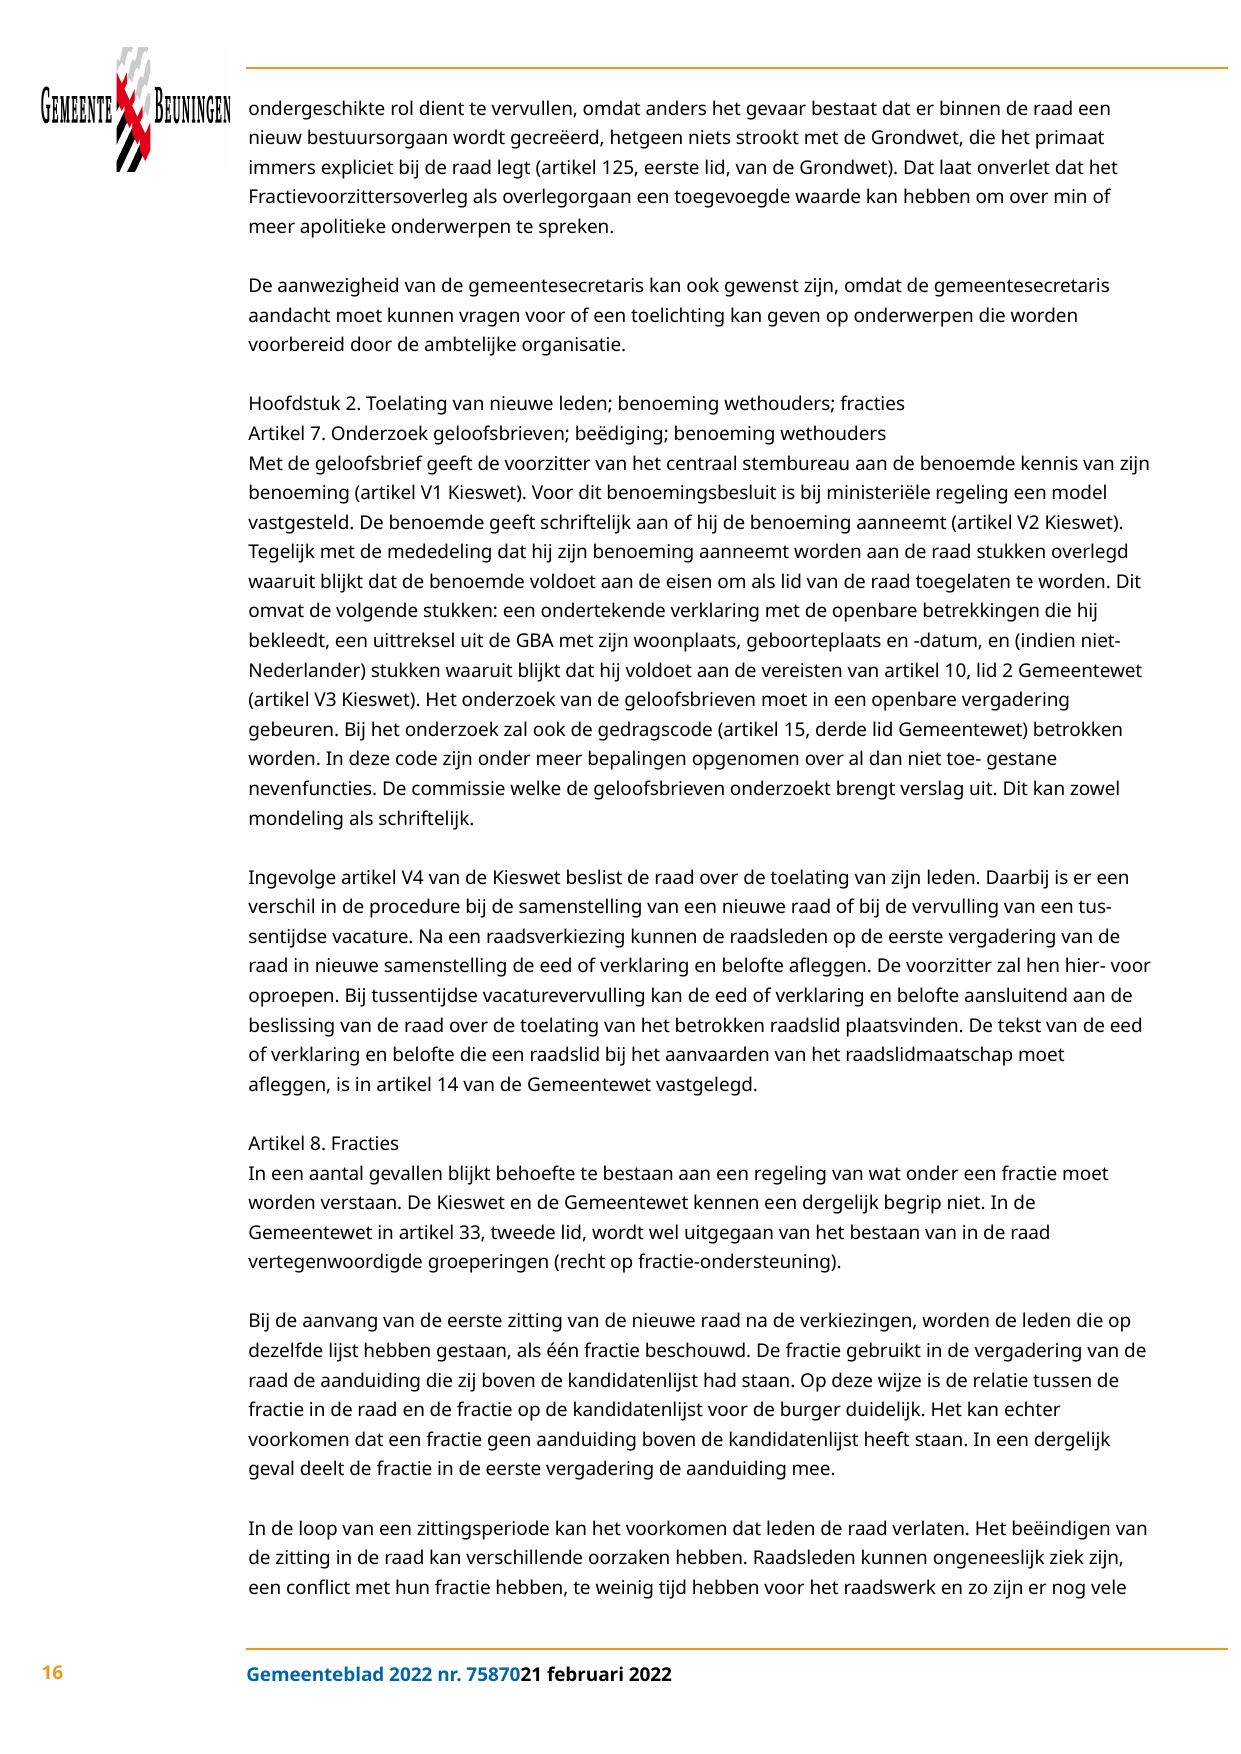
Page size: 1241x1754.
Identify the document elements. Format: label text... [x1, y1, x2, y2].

text In de loop van een zittingsperiode kan het voorkomen dat leden de raad verlaten. Het beëindigen van de zitting in de raad kan verschillende oorzaken hebben. Raadsleden kunnen ongeneeslijk ziek zijn, een conflict met hun fractie hebben, te weinig tijd hebben voor het raadswerk en zo zijn er nog vele [248, 1515, 1152, 1600]
text Artikel 8. Fracties [248, 1130, 1152, 1156]
text De aanwezigheid van de gemeentesecretaris kan ook gewenst zijn, omdat de gemeentesecretaris aandacht moet kunnen vragen voor of een toelichting kan geven op onderwerpen die worden voorbereid door de ambtelijke organisatie. [248, 272, 1152, 357]
picture [41, 47, 231, 172]
text Artikel 7. Onderzoek geloofsbrieven; beëdiging; benoeming wethouders [248, 420, 1152, 446]
text In een aantal gevallen blijkt behoefte te bestaan aan een regeling van wat onder een fractie moet worden verstaan. De Kieswet en de Gemeentewet kennen een dergelijk begrip niet. In de Gemeentewet in artikel 33, tweede lid, wordt wel uitgegaan van het bestaan van in de raad vertegenwoordigde groeperingen (recht op fractie-ondersteuning). [248, 1160, 1152, 1274]
text Hoofdstuk 2. Toelating van nieuwe leden; benoeming wethouders; fracties [248, 391, 1152, 416]
text ondergeschikte rol dient te vervullen, omdat anders het gevaar bestaat dat er binnen de raad een nieuw bestuursorgaan wordt gecreëerd, hetgeen niets strookt met de Grondwet, die het primaat immers expliciet bij de raad legt (artikel 125, eerste lid, van de Grondwet). Dat laat onverlet dat het Fractievoorzittersoverleg als overlegorgaan een toegevoegde waarde kan hebben om over min of meer apolitieke onderwerpen te spreken. [248, 95, 1152, 239]
text Ingevolge artikel V4 van de Kieswet beslist de raad over de toelating van zijn leden. Daarbij is er een verschil in de procedure bij de samenstelling van een nieuwe raad of bij de vervulling van een tus- sentijdse vacature. Na een raadsverkiezing kunnen de raadsleden op de eerste vergadering van de raad in nieuwe samenstelling de eed of verklaring en belofte afleggen. De voorzitter zal hen hier- voor oproepen. Bij tussentijdse vacaturevervulling kan de eed of verklaring en belofte aansluitend aan de beslissing van de raad over de toelating van het betrokken raadslid plaatsvinden. De tekst van de eed of verklaring en belofte die een raadslid bij het aanvaarden van het raadslidmaatschap moet afleggen, is in artikel 14 van de Gemeentewet vastgelegd. [248, 864, 1152, 1097]
text Met de geloofsbrief geeft de voorzitter van het centraal stembureau aan de benoemde kennis van zijn benoeming (artikel V1 Kieswet). Voor dit benoemingsbesluit is bij ministeriële regeling een model vastgesteld. De benoemde geeft schriftelijk aan of hij de benoeming aanneemt (artikel V2 Kieswet). Tegelijk met de mededeling dat hij zijn benoeming aanneemt worden aan de raad stukken overlegd waaruit blijkt dat de benoemde voldoet aan de eisen om als lid van de raad toegelaten te worden. Dit omvat de volgende stukken: een ondertekende verklaring met de openbare betrekkingen die hij bekleedt, een uittreksel uit de GBA met zijn woonplaats, geboorteplaats en -datum, en (indien niet-Nederlander) stukken waaruit blijkt dat hij voldoet aan de vereisten van artikel 10, lid 2 Gemeentewet (artikel V3 Kieswet). Het onderzoek van de geloofsbrieven moet in een openbare vergadering gebeuren. Bij het onderzoek zal ook de gedragscode (artikel 15, derde lid Gemeentewet) betrokken worden. In deze code zijn onder meer bepalingen opgenomen over al dan niet toe- gestane nevenfuncties. De commissie welke de geloofsbrieven onderzoekt brengt verslag uit. Dit kan zowel mondeling als schriftelijk. [248, 450, 1152, 831]
text Bij de aanvang van de eerste zitting van de nieuwe raad na de verkiezingen, worden de leden die op dezelfde lijst hebben gestaan, als één fractie beschouwd. De fractie gebruikt in de vergadering van de raad de aanduiding die zij boven de kandidatenlijst had staan. Op deze wijze is de relatie tussen de fractie in de raad en de fractie op de kandidatenlijst voor de burger duidelijk. Het kan echter voorkomen dat een fractie geen aanduiding boven de kandidatenlijst heeft staan. In een dergelijk geval deelt de fractie in de eerste vergadering de aanduiding mee. [248, 1308, 1152, 1481]
